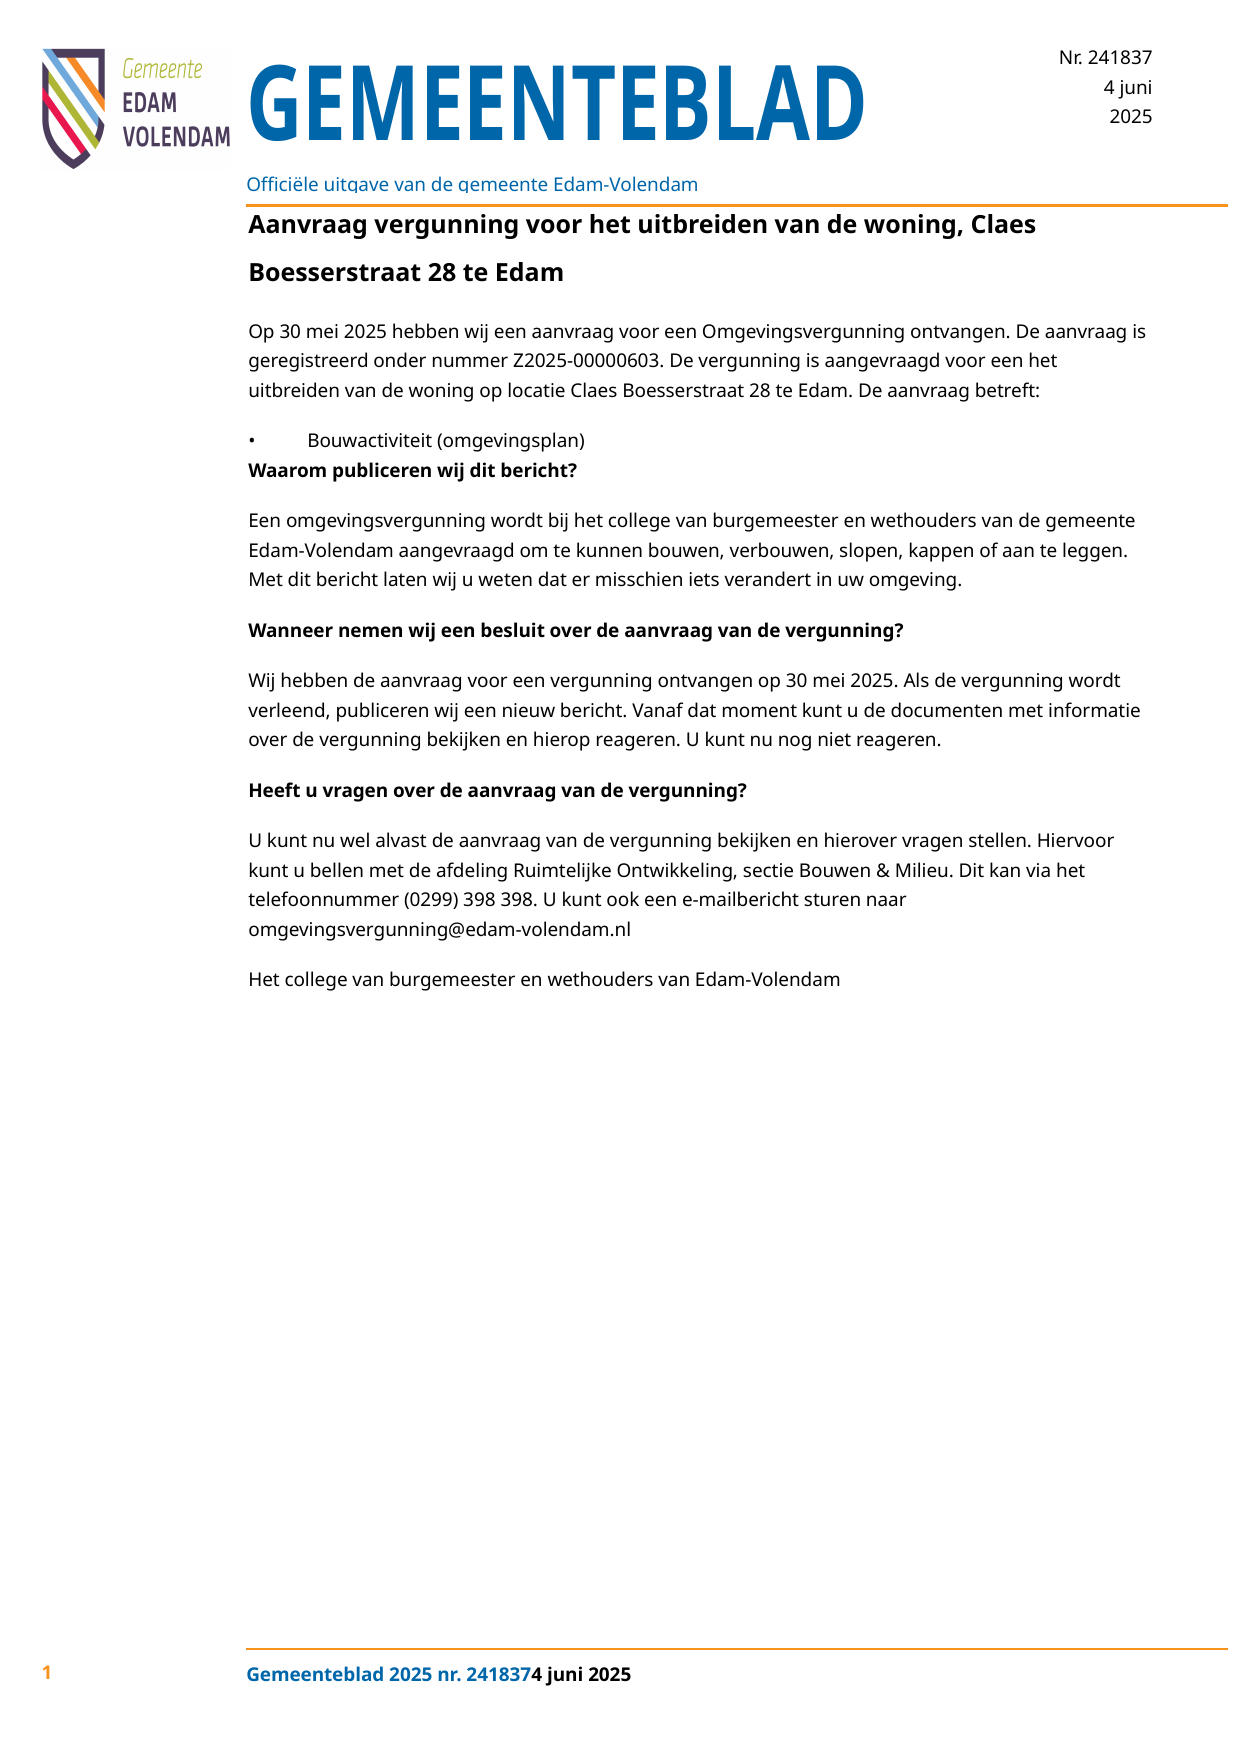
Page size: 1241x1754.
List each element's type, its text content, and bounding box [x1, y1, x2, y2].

text Heeft u vragen over de aanvraag van de vergunning? [248, 777, 1152, 803]
text U kunt nu wel alvast de aanvraag van de vergunning bekijken en hierover vragen stellen. Hiervoor kunt u bellen met de afdeling Ruimtelijke Ontwikkeling, sectie Bouwen & Milieu. Dit kan via het telefoonnummer (0299) 398 398. U kunt ook een e-mailbericht sturen naar omgevingsvergunning@edam-volendam.nl [248, 827, 1152, 942]
text Aanvraag vergunning voor het uitbreiden van de woning, Claes Boesserstraat 28 te Edam [248, 207, 1152, 288]
list Bouwactiviteit (omgevingsplan) [248, 427, 1152, 453]
text Op 30 mei 2025 hebben wij een aanvraag voor een Omgevingsvergunning ontvangen. De aanvraag is geregistreerd onder nummer Z2025-00000603. De vergunning is aangevraagd voor een het uitbreiden van de woning op locatie Claes Boesserstraat 28 te Edam. De aanvraag betreft: [248, 318, 1152, 403]
text Een omgevingsvergunning wordt bij het college van burgemeester en wethouders van de gemeente Edam-Volendam aangevraagd om te kunnen bouwen, verbouwen, slopen, kappen of aan te leggen. Met dit bericht laten wij u weten dat er misschien iets verandert in uw omgeving. [248, 507, 1152, 592]
text Het college van burgemeester en wethouders van Edam-Volendam [248, 967, 1152, 992]
text Wij hebben de aanvraag voor een vergunning ontvangen op 30 mei 2025. Als de vergunning wordt verleend, publiceren wij een nieuw bericht. Vanaf dat moment kunt u de documenten met informatie over de vergunning bekijken en hierop reageren. U kunt nu nog niet reageren. [248, 667, 1152, 752]
text Wanneer nemen wij een besluit over de aanvraag van de vergunning? [248, 617, 1152, 643]
picture [41, 47, 231, 172]
text Waarom publiceren wij dit bericht? [248, 457, 1152, 483]
